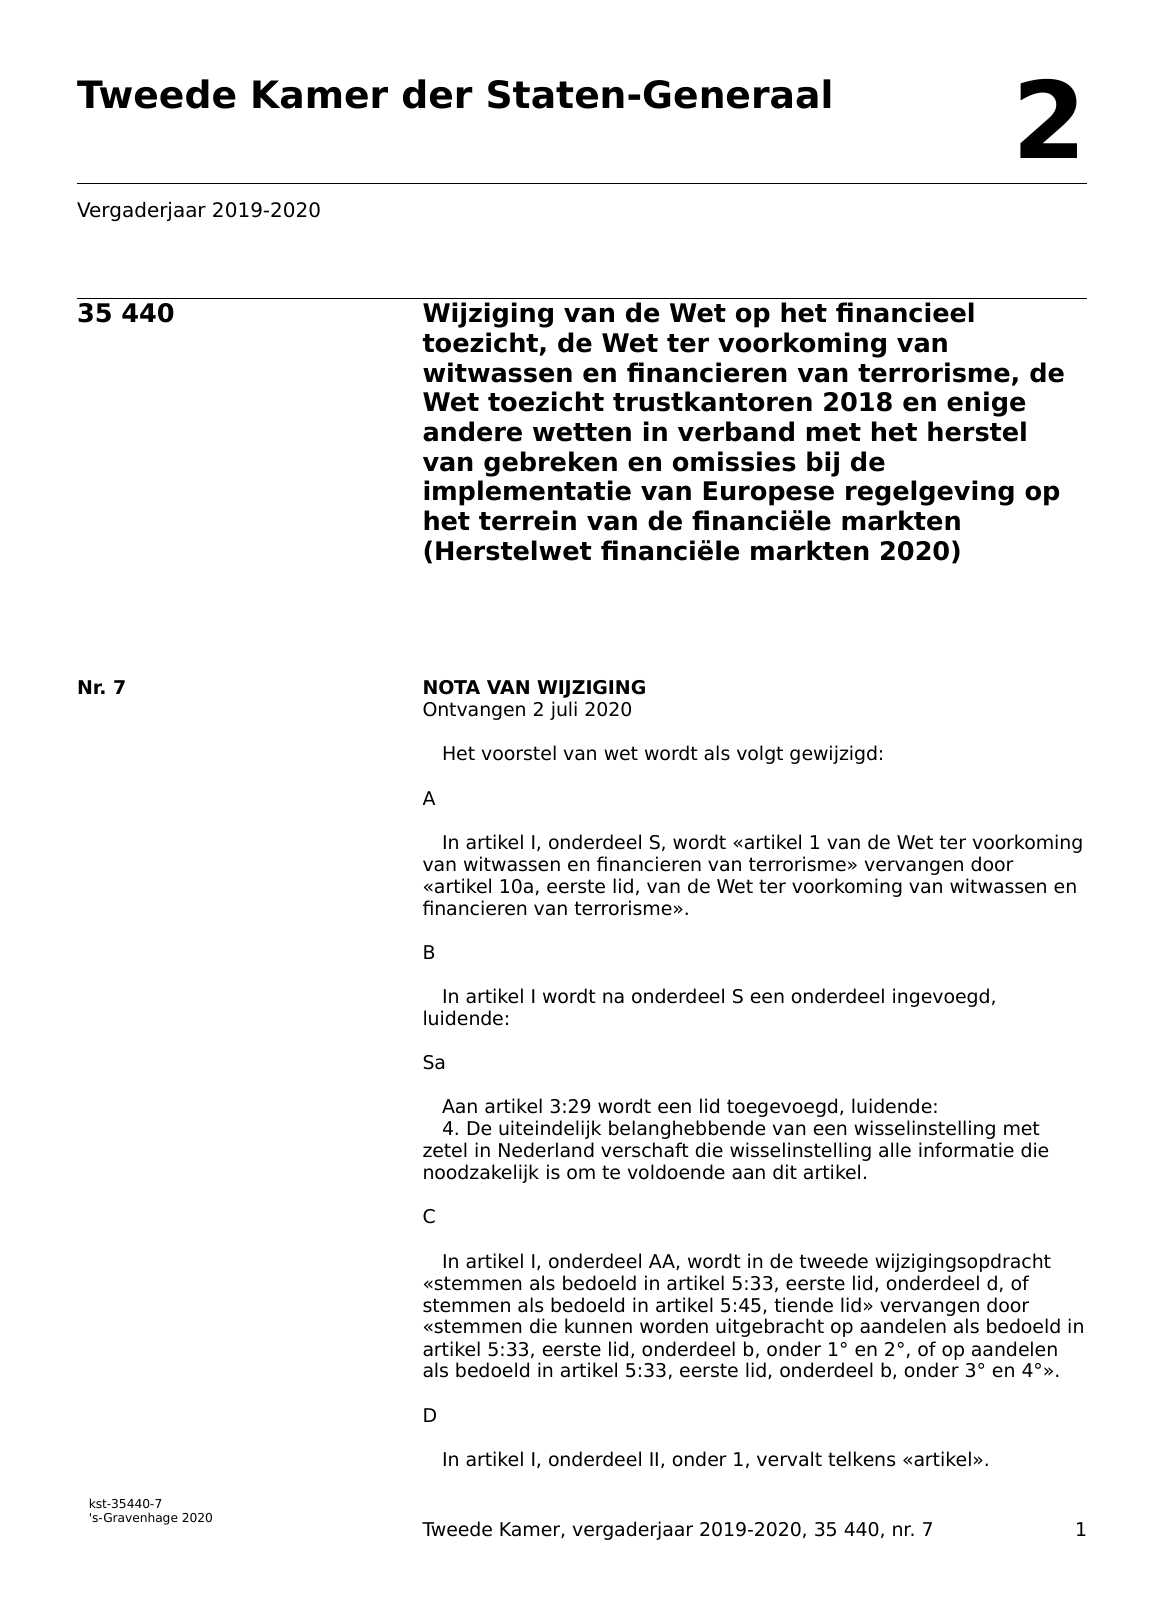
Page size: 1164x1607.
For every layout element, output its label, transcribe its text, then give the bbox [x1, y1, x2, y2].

subtitle A [422, 787, 1087, 809]
table_header Tweede Kamer der Staten-Generaal [77, 59, 886, 183]
text In artikel I, onderdeel II, onder 1, vervalt telkens «artikel». [422, 1449, 1087, 1471]
subtitle 35 440 Wijziging van de Wet op het financieel toezicht, de Wet ter voorkoming van witwassen en financieren van terrorisme, de Wet toezicht trustkantoren 2018 en enige andere wetten in verband met het herstel van gebreken en omissies bij de implementatie van Europese regelgeving op het terrein van de financiële markten (Herstelwet financiële markten 2020) [77, 299, 1087, 566]
text kst-35440-7 [88, 1497, 323, 1511]
text Ontvangen 2 juli 2020 [422, 699, 1087, 721]
table_cell Vergaderjaar 2019-2020 [77, 184, 1087, 298]
text Aan artikel 3:29 wordt een lid toegevoegd, luidende: [422, 1096, 1087, 1118]
text In artikel I, onderdeel S, wordt «artikel 1 van de Wet ter voorkoming van witwassen en financieren van terrorisme» vervangen door «artikel 10a, eerste lid, van de Wet ter voorkoming van witwassen en financieren van terrorisme». [422, 832, 1087, 919]
subtitle D [422, 1404, 1087, 1427]
text In artikel I wordt na onderdeel S een onderdeel ingevoegd, luidende: [422, 986, 1087, 1030]
table_header 2 [886, 59, 1087, 183]
subtitle B [422, 942, 1087, 964]
subtitle Sa [422, 1052, 1087, 1074]
text 4. De uiteindelijk belanghebbende van een wisselinstelling met zetel in Nederland verschaft die wisselinstelling alle informatie die noodzakelijk is om te voldoende aan dit artikel. [422, 1118, 1087, 1184]
text 's-Gravenhage 2020 [88, 1511, 323, 1525]
subtitle C [422, 1206, 1087, 1228]
subtitle Nr. 7 NOTA VAN WIJZIGING [77, 677, 1087, 699]
text Het voorstel van wet wordt als volgt gewijzigd: [422, 743, 1087, 765]
text In artikel I, onderdeel AA, wordt in de tweede wijzigingsopdracht «stemmen als bedoeld in artikel 5:33, eerste lid, onderdeel d, of stemmen als bedoeld in artikel 5:45, tiende lid» vervangen door «stemmen die kunnen worden uitgebracht op aandelen als bedoeld in artikel 5:33, eerste lid, onderdeel b, onder 1° en 2°, of op aandelen als bedoeld in artikel 5:33, eerste lid, onderdeel b, onder 3° en 4°». [422, 1251, 1087, 1382]
